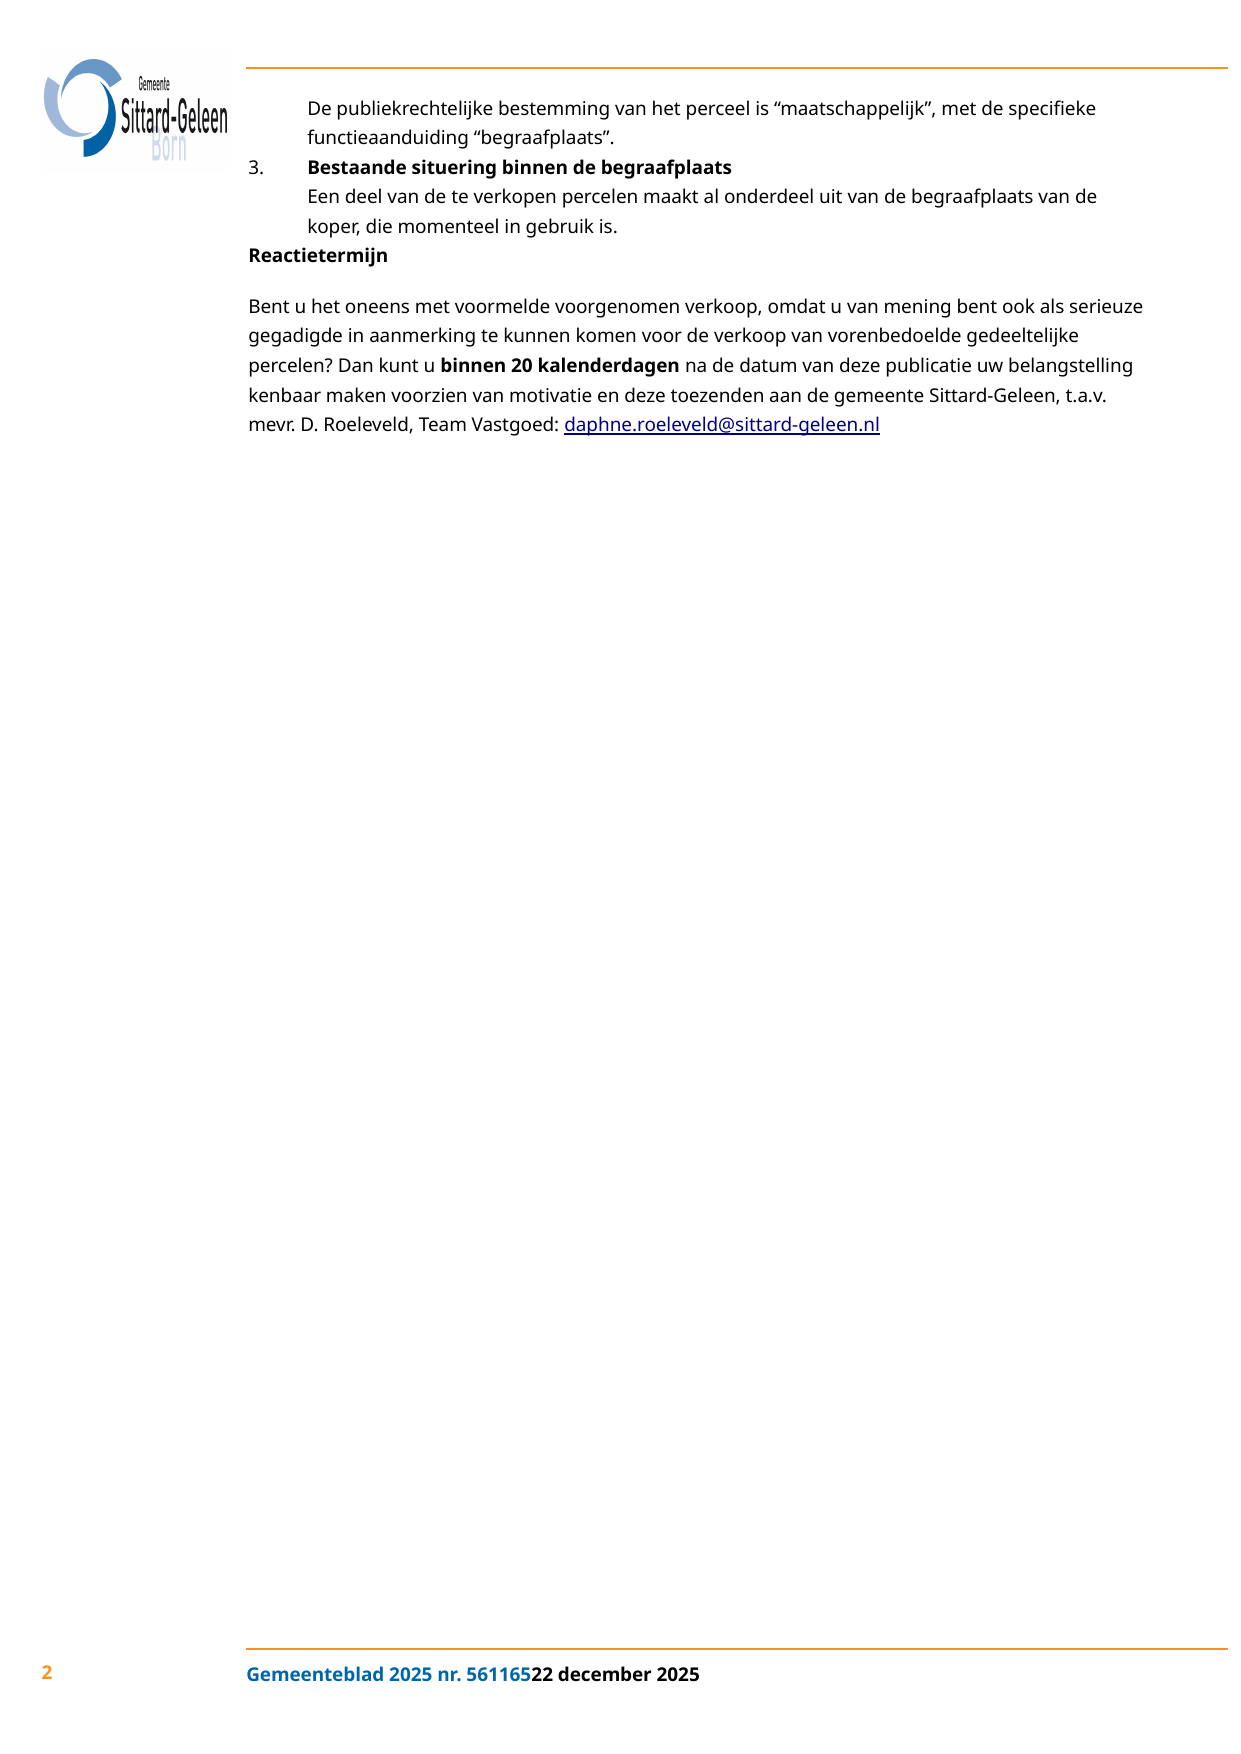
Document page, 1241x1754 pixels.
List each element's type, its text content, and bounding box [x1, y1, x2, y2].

text Reactietermijn [248, 243, 1152, 268]
list De publiekrechtelijke bestemming van het perceel is “maatschappelijk”, met de specifieke functieaanduiding “begraafplaats”. [248, 95, 1152, 150]
picture [41, 47, 231, 172]
text Bent u het oneens met voormelde voorgenomen verkoop, omdat u van mening bent ook als serieuze gegadigde in aanmerking te kunnen komen voor de verkoop van vorenbedoelde gedeeltelijke percelen? Dan kunt u binnen 20 kalenderdagen na de datum van deze publicatie uw belangstelling kenbaar maken voorzien van motivatie en deze toezenden aan de gemeente Sittard-Geleen, t.a.v. mevr. D. Roeleveld, Team Vastgoed: daphne.roeleveld@sittard-geleen.nl [248, 293, 1152, 437]
list Een deel van de te verkopen percelen maakt al onderdeel uit van de begraafplaats van de koper, die momenteel in gebruik is. [248, 183, 1152, 239]
list Bestaande situering binnen de begraafplaats [248, 154, 1152, 180]
